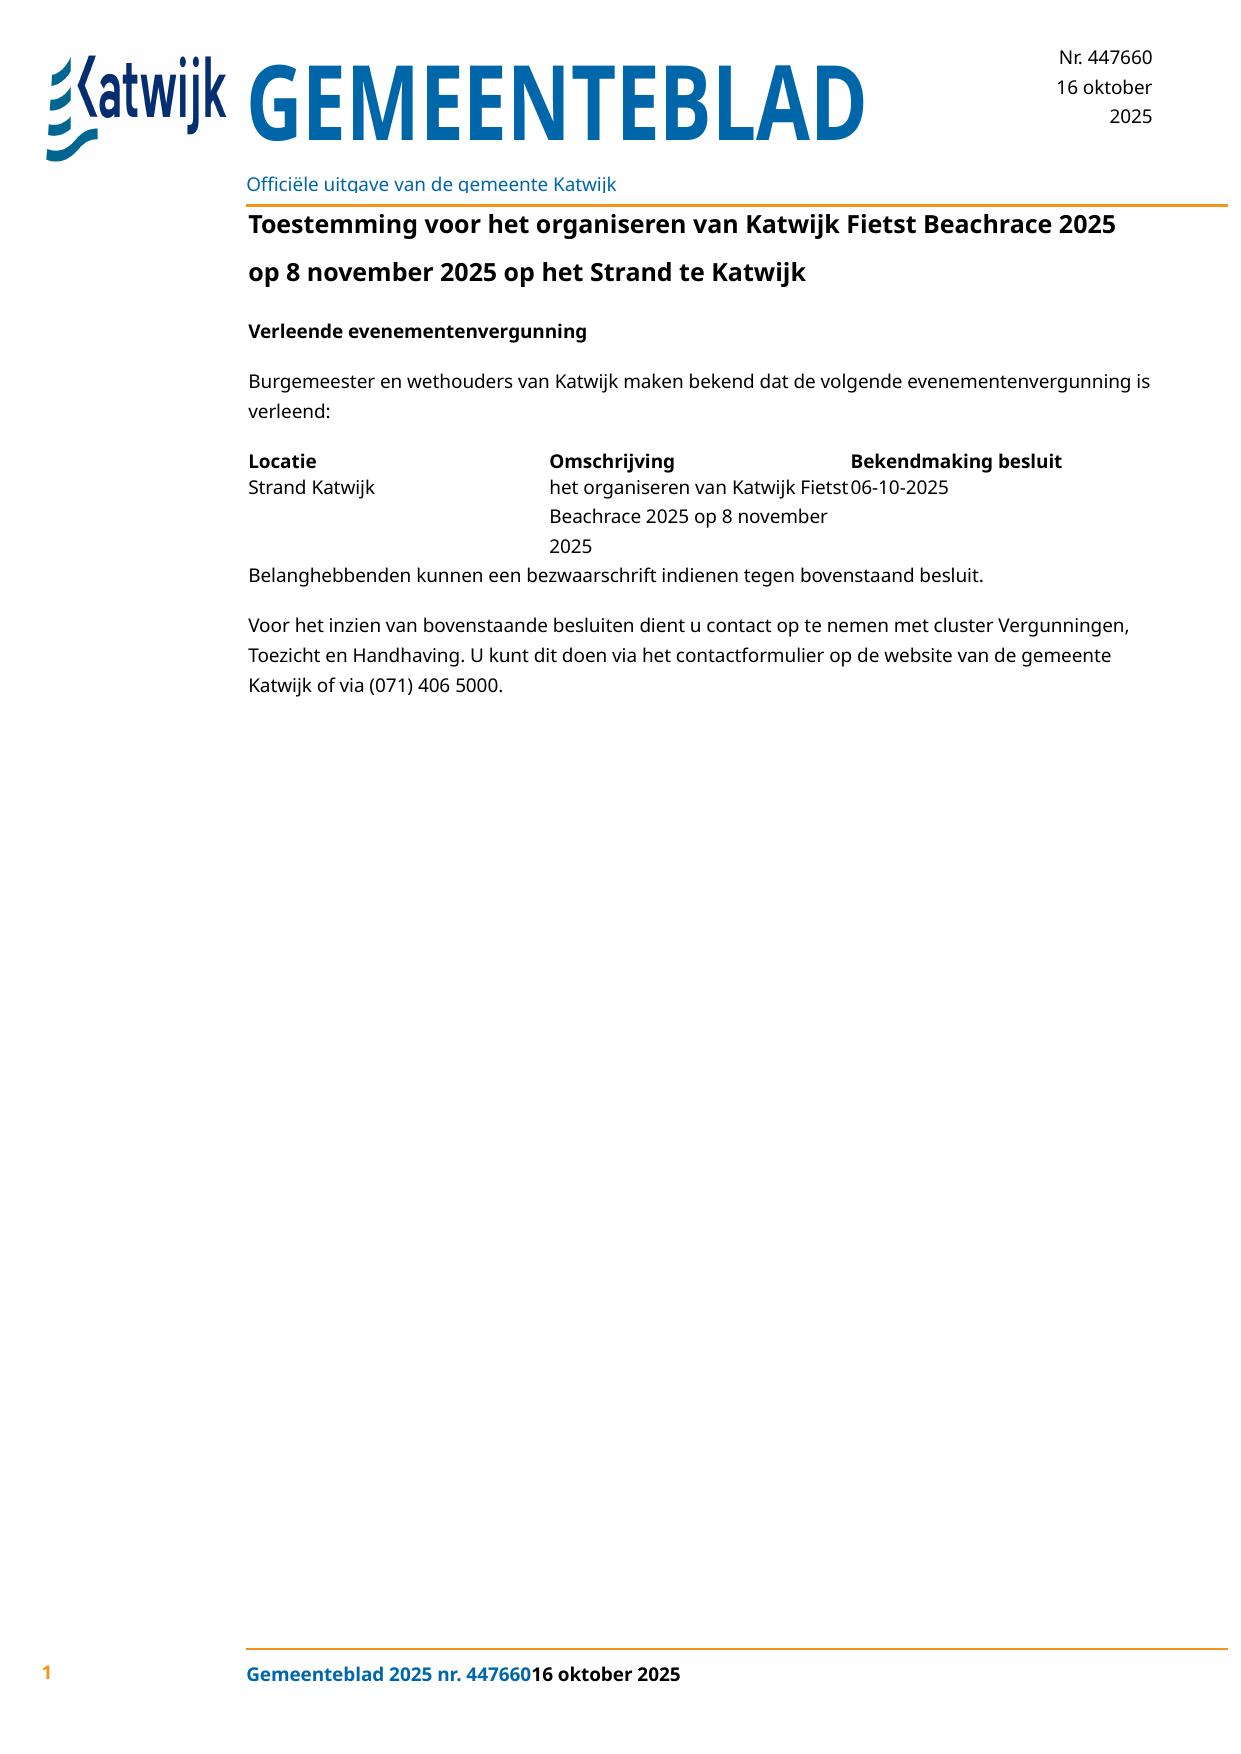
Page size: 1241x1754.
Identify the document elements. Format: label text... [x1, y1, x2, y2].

text Toestemming voor het organiseren van Katwijk Fietst Beachrace 2025 op 8 november 2025 op het Strand te Katwijk [248, 207, 1152, 288]
text Voor het inzien van bovenstaande besluiten dient u contact op te nemen met cluster Vergunningen, Toezicht en Handhaving. U kunt dit doen via het contactformulier op de website van de gemeente Katwijk of via (071) 406 5000. [248, 613, 1152, 698]
text Burgemeester en wethouders van Katwijk maken bekend dat de volgende evenementenvergunning is verleend: [248, 368, 1152, 424]
table_cell het organiseren van Katwijk Fietst Beachrace 2025 op 8 november 2025 [549, 474, 850, 559]
table_cell 06-10-2025 [850, 474, 1152, 559]
text Verleende evenementenvergunning [248, 318, 1152, 344]
table_cell Strand Katwijk [248, 474, 549, 559]
table_header Bekendmaking besluit [850, 449, 1152, 474]
table_header Locatie [248, 449, 549, 474]
table_header Omschrijving [549, 449, 850, 474]
picture [41, 47, 231, 172]
text Belanghebbenden kunnen een bezwaarschrift indienen tegen bovenstaand besluit. [248, 562, 1152, 588]
